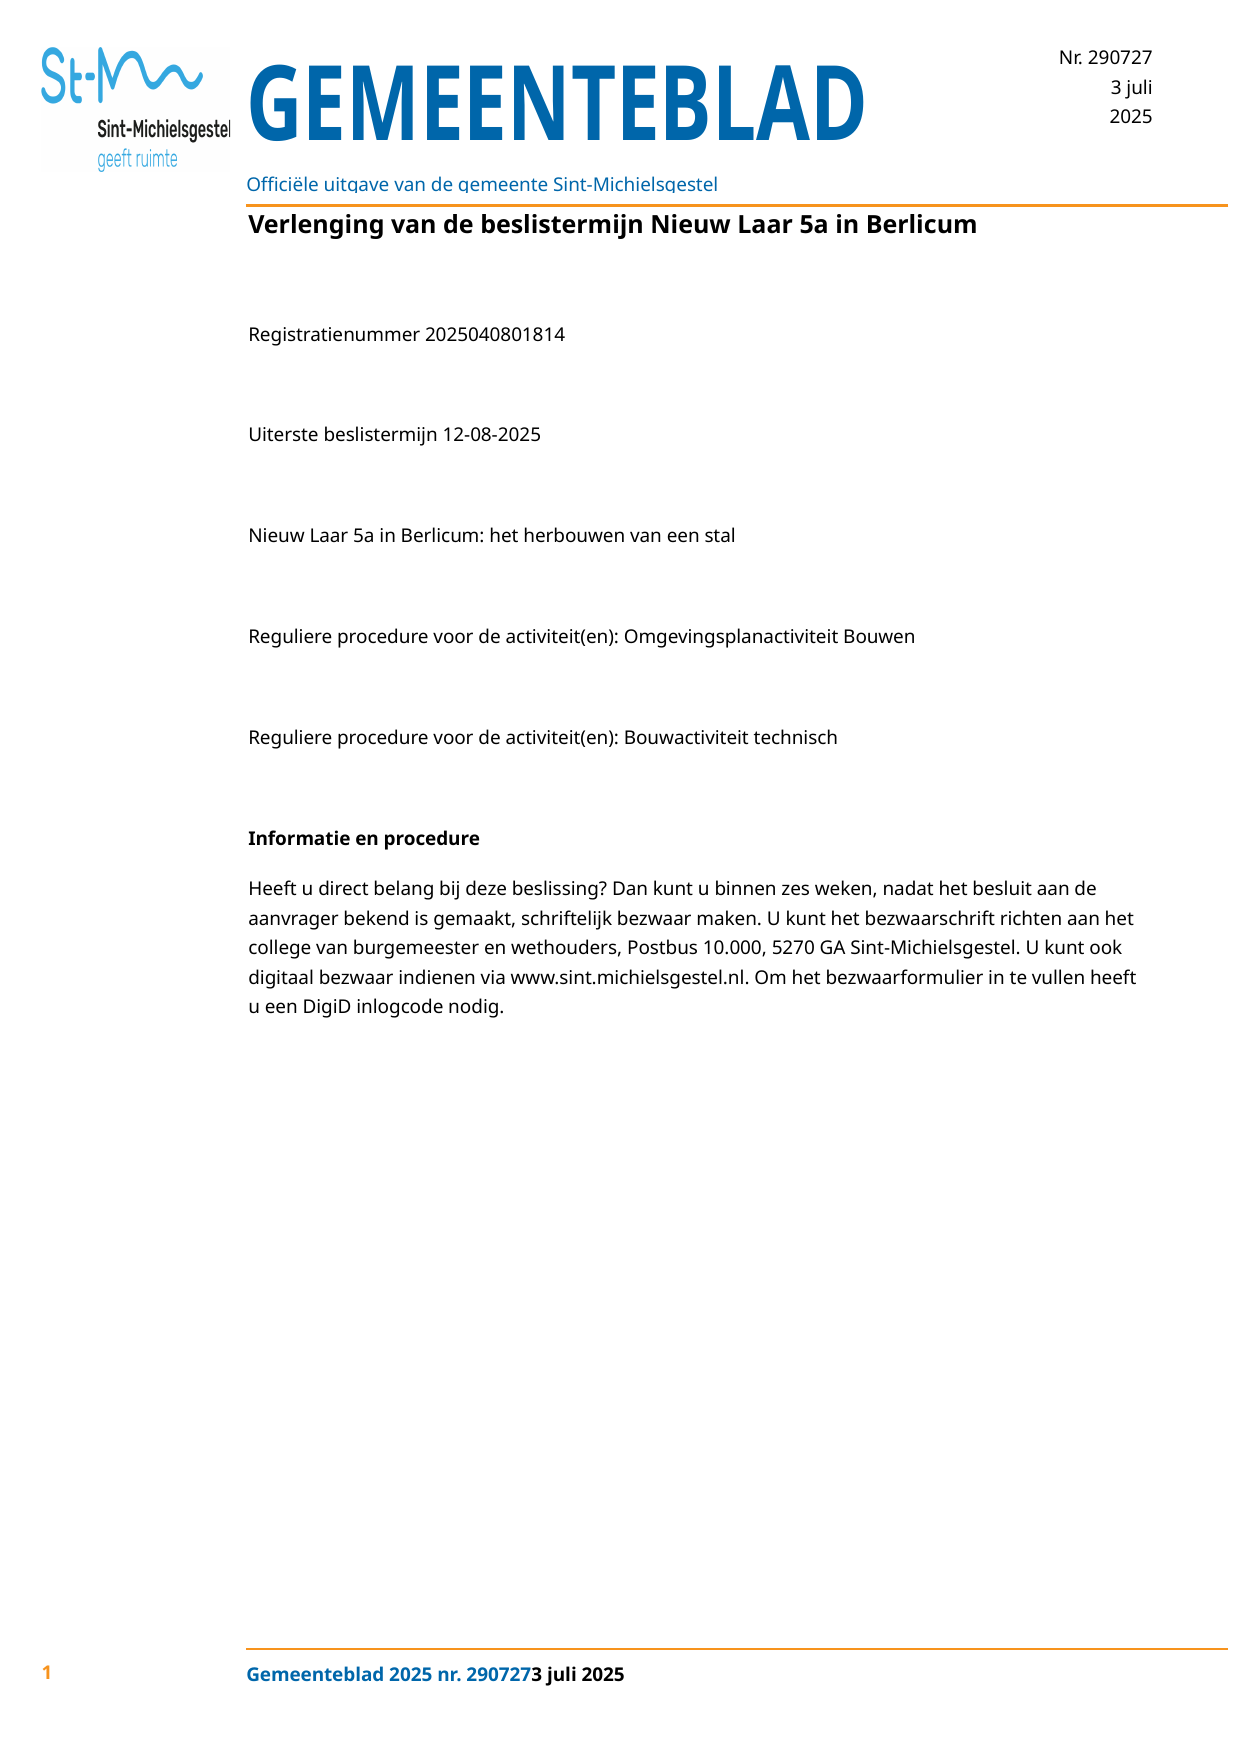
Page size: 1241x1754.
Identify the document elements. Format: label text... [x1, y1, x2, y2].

text Nieuw Laar 5a in Berlicum: het herbouwen van een stal [248, 522, 1152, 548]
text Reguliere procedure voor de activiteit(en): Omgevingsplanactiviteit Bouwen [248, 623, 1152, 649]
text Heeft u direct belang bij deze beslissing? Dan kunt u binnen zes weken, nadat het besluit aan de aanvrager bekend is gemaakt, schriftelijk bezwaar maken. U kunt het bezwaarschrift richten aan het college van burgemeester en wethouders, Postbus 10.000, 5270 GA Sint-Michielsgestel. U kunt ook digitaal bezwaar indienen via www.sint.michielsgestel.nl. Om het bezwaarformulier in te vullen heeft u een DigiD inlogcode nodig. [248, 875, 1152, 1019]
text Reguliere procedure voor de activiteit(en): Bouwactiviteit technisch [248, 724, 1152, 750]
text Uiterste beslistermijn 12-08-2025 [248, 422, 1152, 447]
text Informatie en procedure [248, 825, 1152, 851]
picture [41, 47, 231, 172]
text Registratienummer 2025040801814 [248, 321, 1152, 346]
text Verlenging van de beslistermijn Nieuw Laar 5a in Berlicum [248, 207, 1152, 241]
